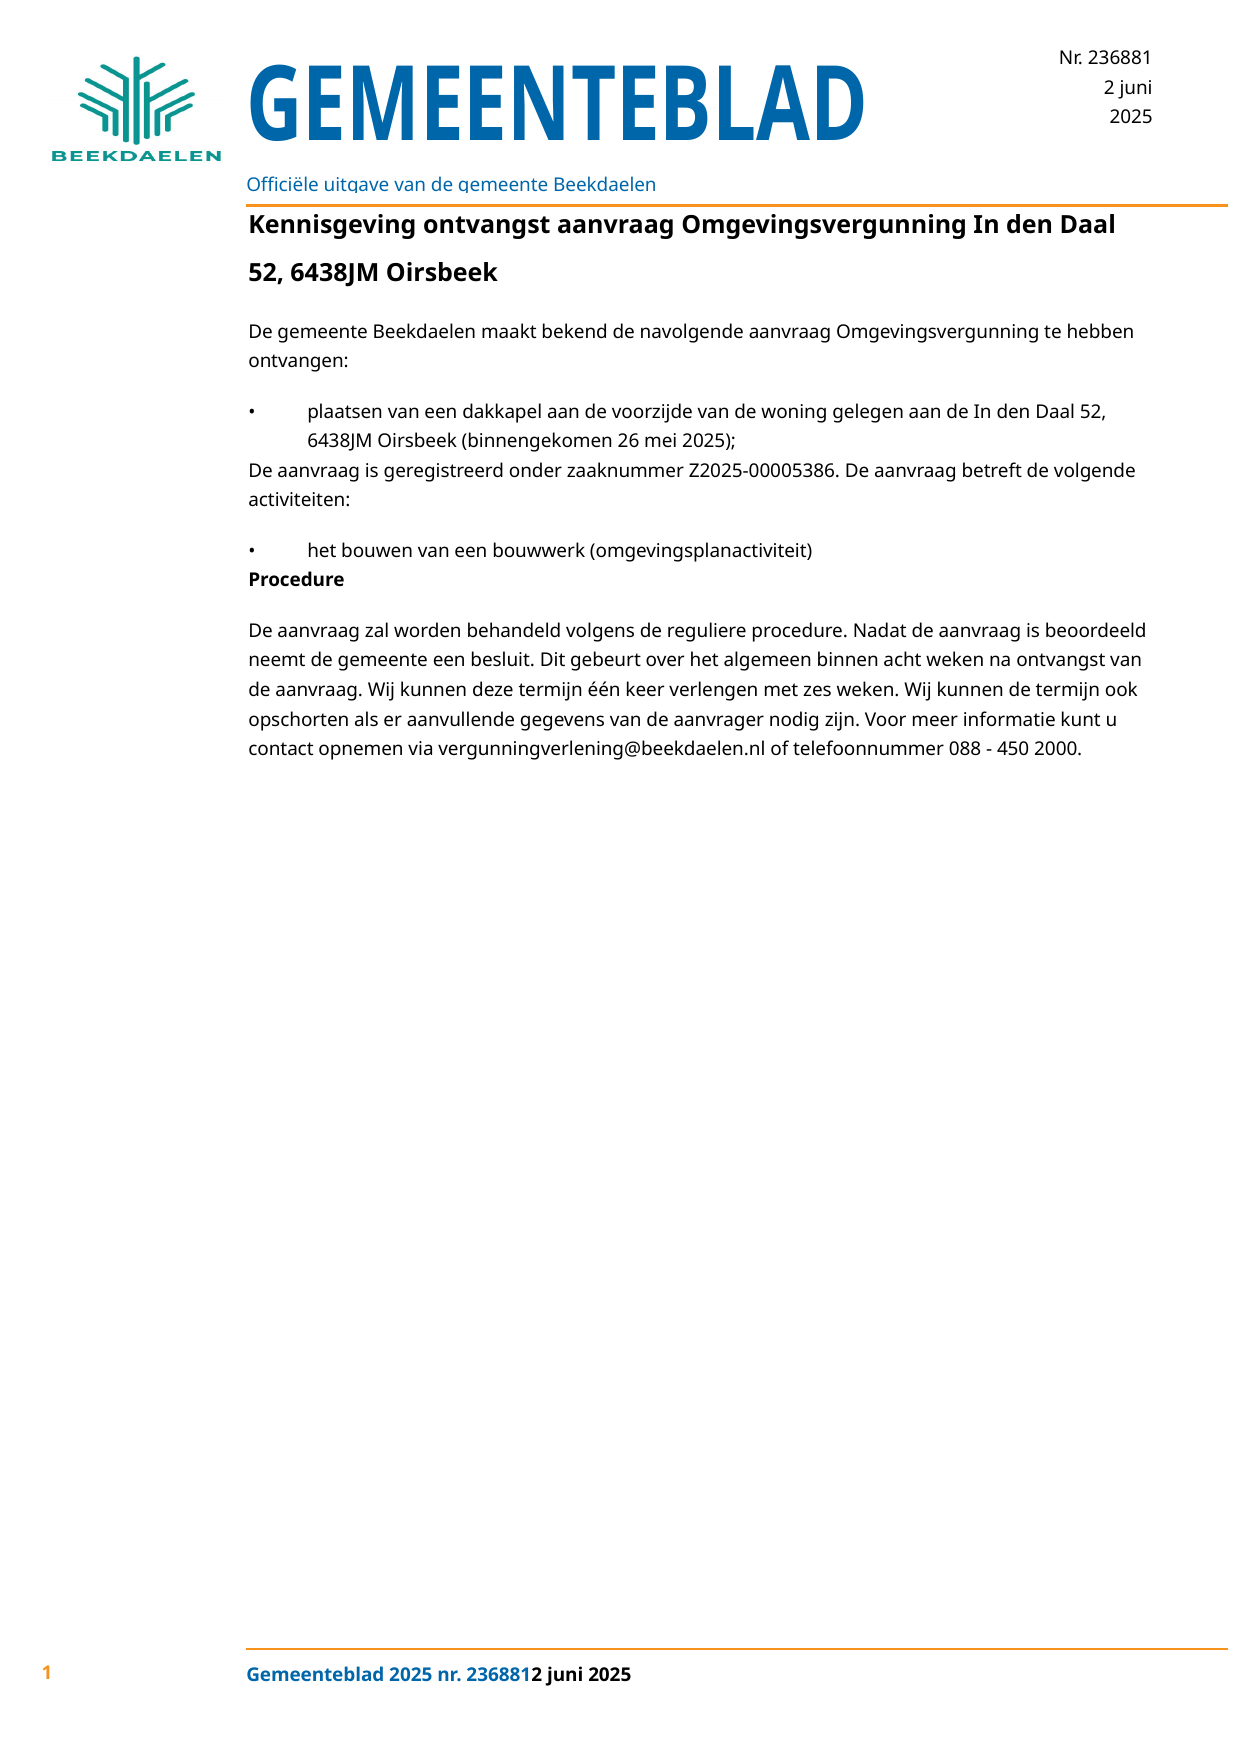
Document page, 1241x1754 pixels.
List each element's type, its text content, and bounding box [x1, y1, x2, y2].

picture [41, 47, 231, 172]
list plaatsen van een dakkapel aan de voorzijde van de woning gelegen aan de In den Daal 52, 6438JM Oirsbeek (binnengekomen 26 mei 2025); [248, 398, 1152, 453]
text De aanvraag is geregistreerd onder zaaknummer Z2025-00005386. De aanvraag betreft de volgende activiteiten: [248, 457, 1152, 512]
text Kennisgeving ontvangst aanvraag Omgevingsvergunning In den Daal 52, 6438JM Oirsbeek [248, 207, 1152, 288]
text De gemeente Beekdaelen maakt bekend de navolgende aanvraag Omgevingsvergunning te hebben ontvangen: [248, 318, 1152, 373]
text De aanvraag zal worden behandeld volgens de reguliere procedure. Nadat de aanvraag is beoordeeld neemt de gemeente een besluit. Dit gebeurt over het algemeen binnen acht weken na ontvangst van de aanvraag. Wij kunnen deze termijn één keer verlengen met zes weken. Wij kunnen de termijn ook opschorten als er aanvullende gegevens van de aanvrager nodig zijn. Voor meer informatie kunt u contact opnemen via vergunningverlening@beekdaelen.nl of telefoonnummer 088 - 450 2000. [248, 617, 1152, 761]
text Procedure [248, 567, 1152, 592]
list het bouwen van een bouwwerk (omgevingsplanactiviteit) [248, 537, 1152, 563]
